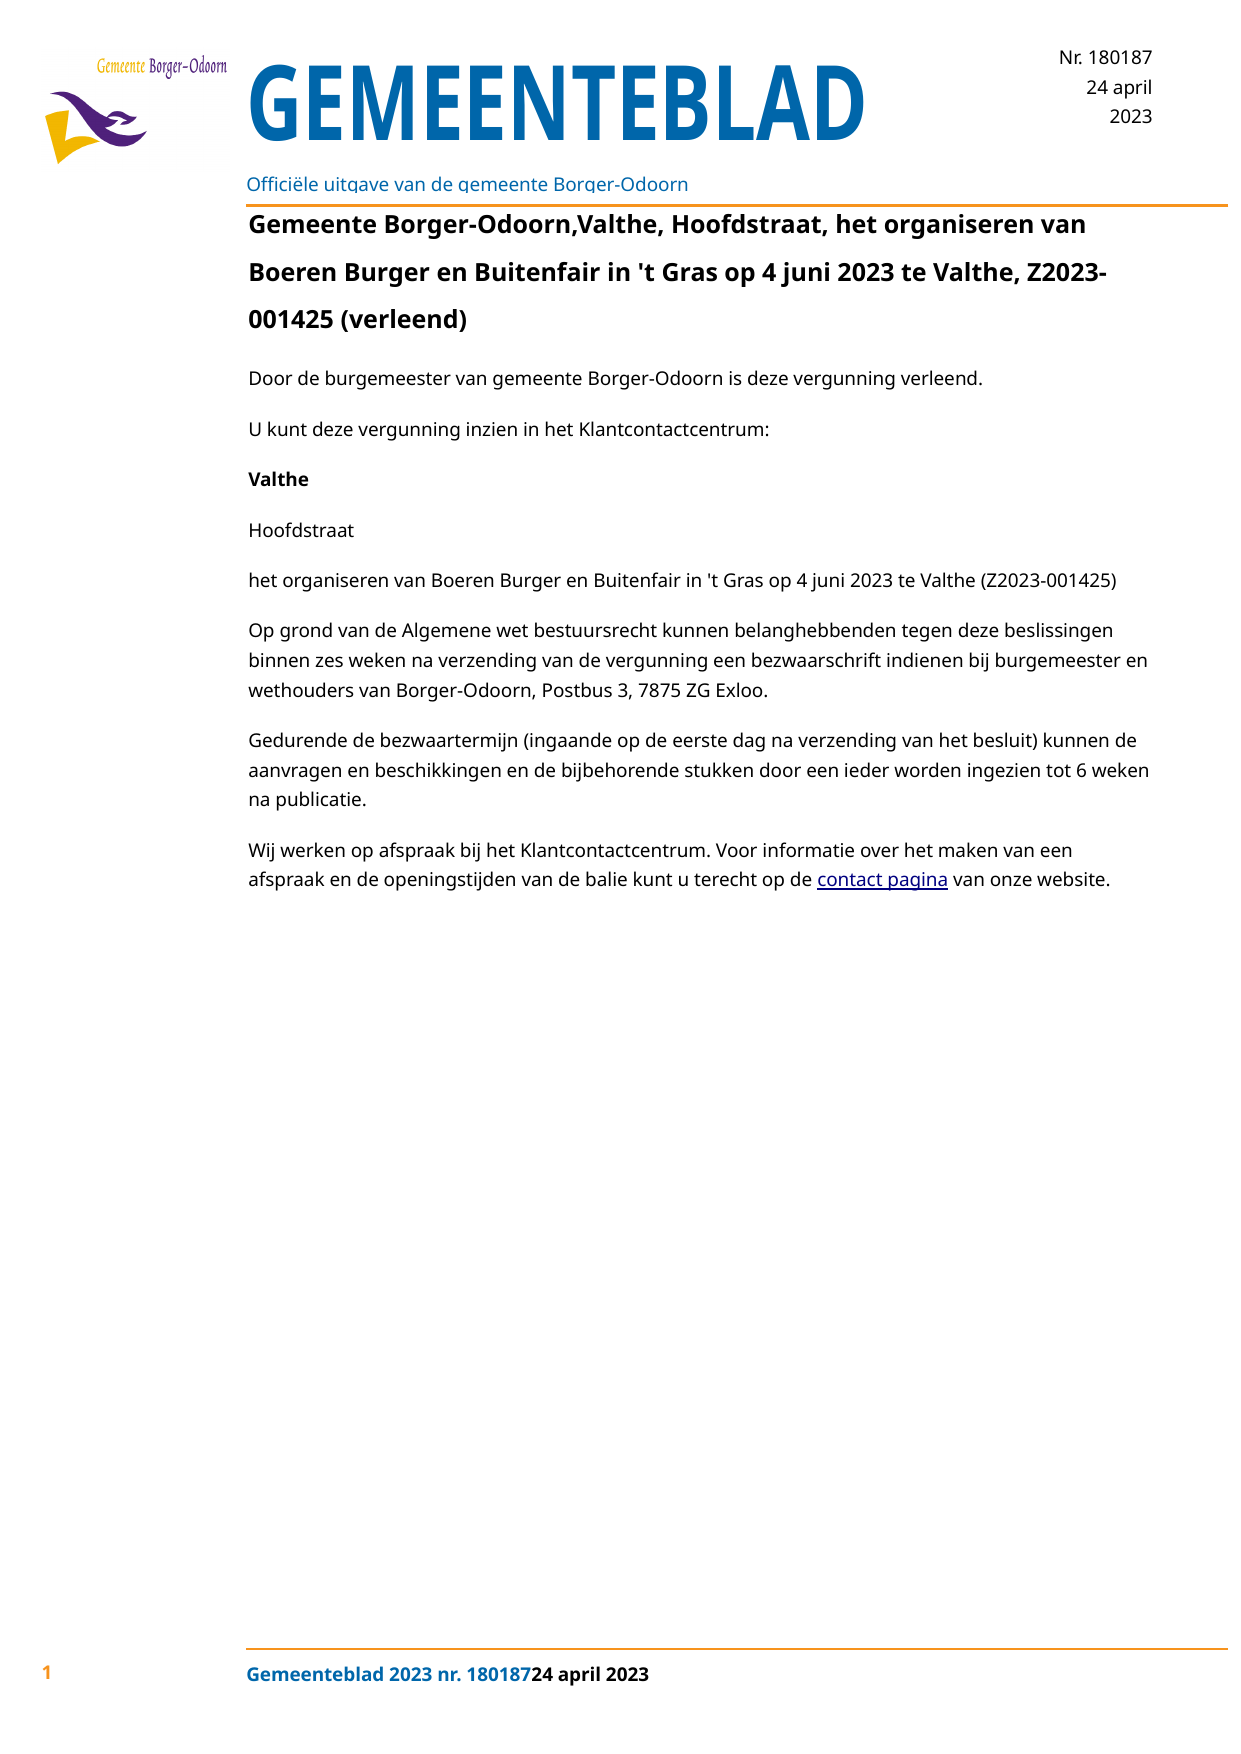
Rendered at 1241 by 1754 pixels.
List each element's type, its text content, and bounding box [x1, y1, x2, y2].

text Gedurende de bezwaartermijn (ingaande op de eerste dag na verzending van het besluit) kunnen de aanvragen en beschikkingen en de bijbehorende stukken door een ieder worden ingezien tot 6 weken na publicatie. [248, 727, 1152, 812]
text Door de burgemeester van gemeente Borger-Odoorn is deze vergunning verleend. [248, 366, 1152, 391]
text Op grond van de Algemene wet bestuursrecht kunnen belanghebbenden tegen deze beslissingen binnen zes weken na verzending van de vergunning een bezwaarschrift indienen bij burgemeester en wethouders van Borger-Odoorn, Postbus 3, 7875 ZG Exloo. [248, 618, 1152, 702]
text Wij werken op afspraak bij het Klantcontactcentrum. Voor informatie over het maken van een afspraak en de openingstijden van de balie kunt u terecht op de contact pagina van onze website. [248, 837, 1152, 892]
text Gemeente Borger-Odoorn,Valthe, Hoofdstraat, het organiseren van Boeren Burger en Buitenfair in 't Gras op 4 juni 2023 te Valthe, Z2023-001425 (verleend) [248, 207, 1152, 336]
text het organiseren van Boeren Burger en Buitenfair in 't Gras op 4 juni 2023 te Valthe (Z2023-001425) [248, 567, 1152, 593]
text Hoofdstraat [248, 517, 1152, 542]
picture [41, 47, 231, 172]
text Valthe [248, 466, 1152, 492]
text U kunt deze vergunning inzien in het Klantcontactcentrum: [248, 416, 1152, 442]
